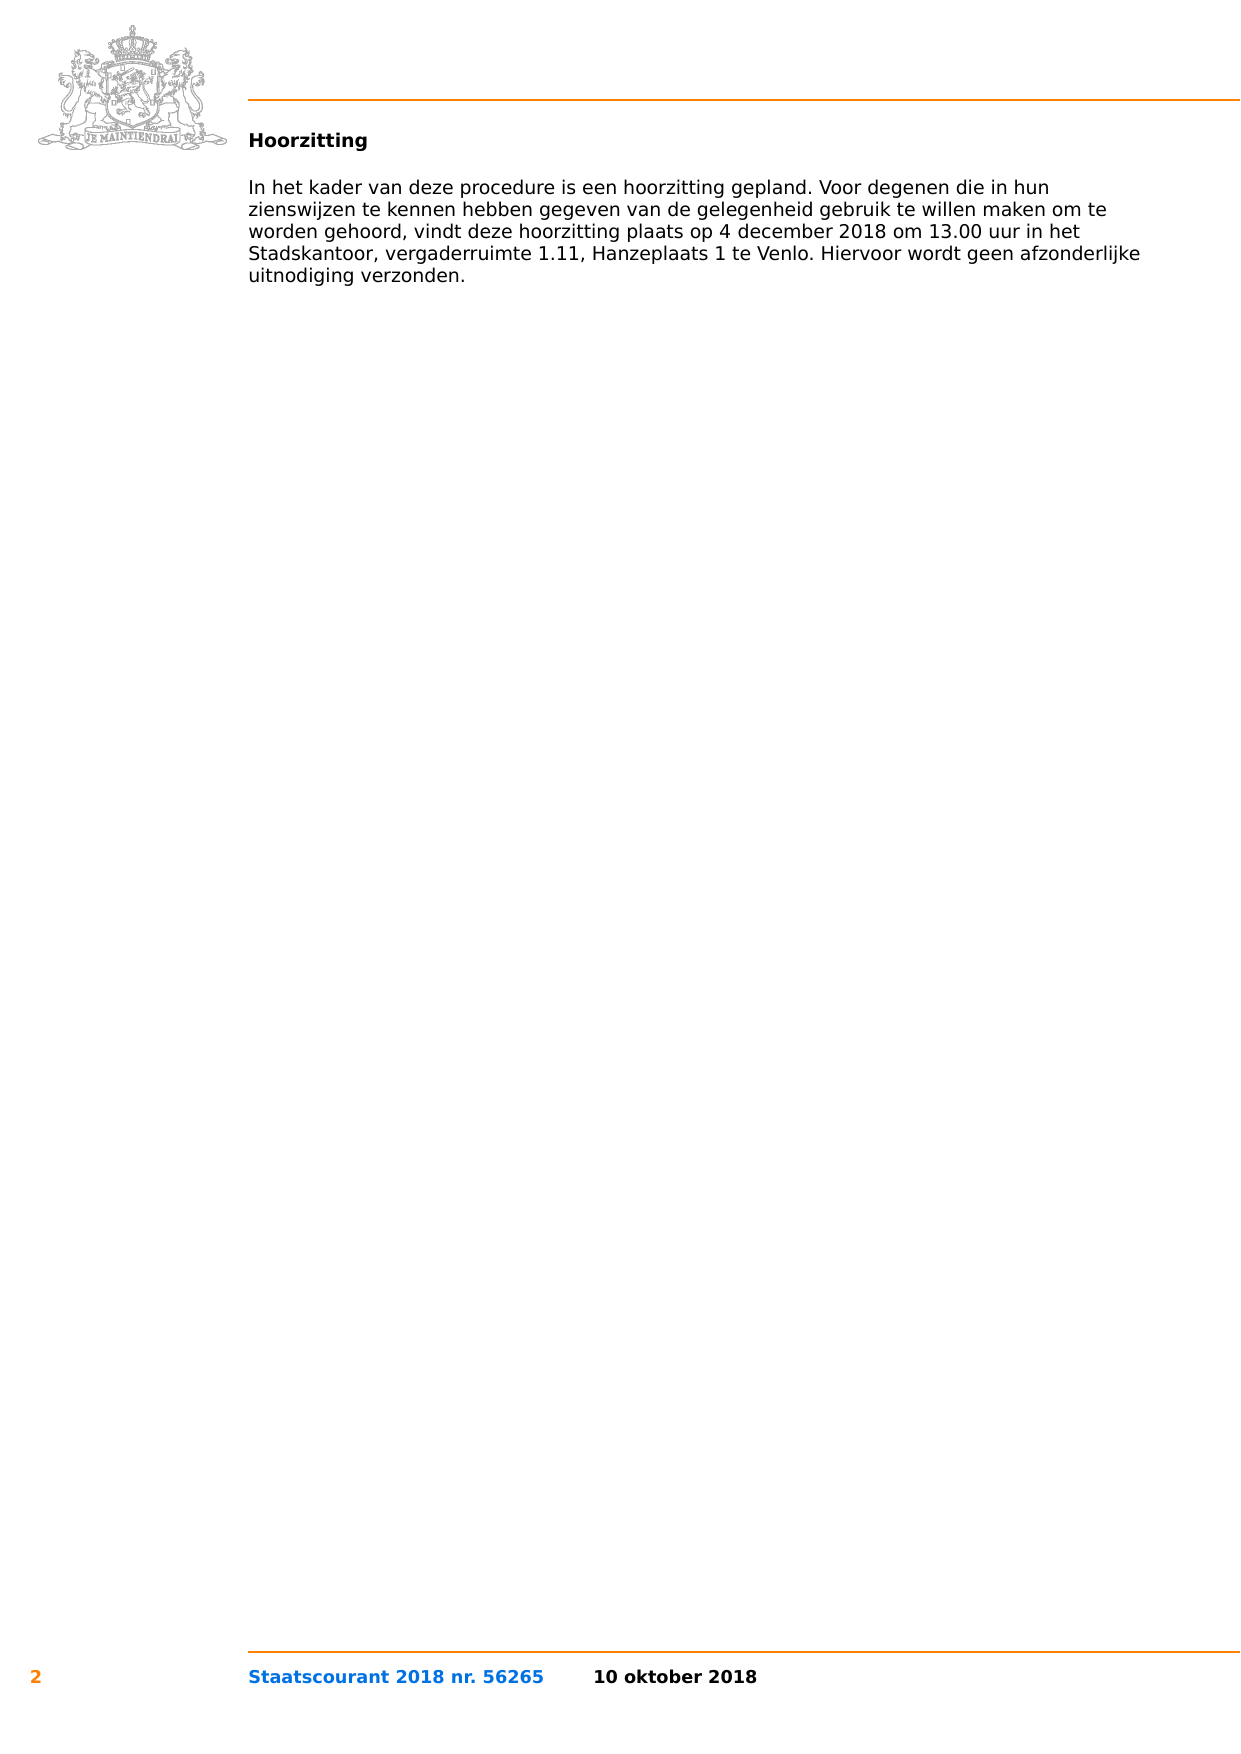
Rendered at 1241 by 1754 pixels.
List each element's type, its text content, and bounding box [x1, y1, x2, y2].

subtitle Hoorzitting [248, 130, 1163, 152]
picture [38, 25, 227, 150]
text In het kader van deze procedure is een hoorzitting gepland. Voor degenen die in hun zienswijzen te kennen hebben gegeven van de gelegenheid gebruik te willen maken om te worden gehoord, vindt deze hoorzitting plaats op 4 december 2018 om 13.00 uur in het Stadskantoor, vergaderruimte 1.11, Hanzeplaats 1 te Venlo. Hiervoor wordt geen afzonderlijke uitnodiging verzonden. [248, 177, 1163, 287]
